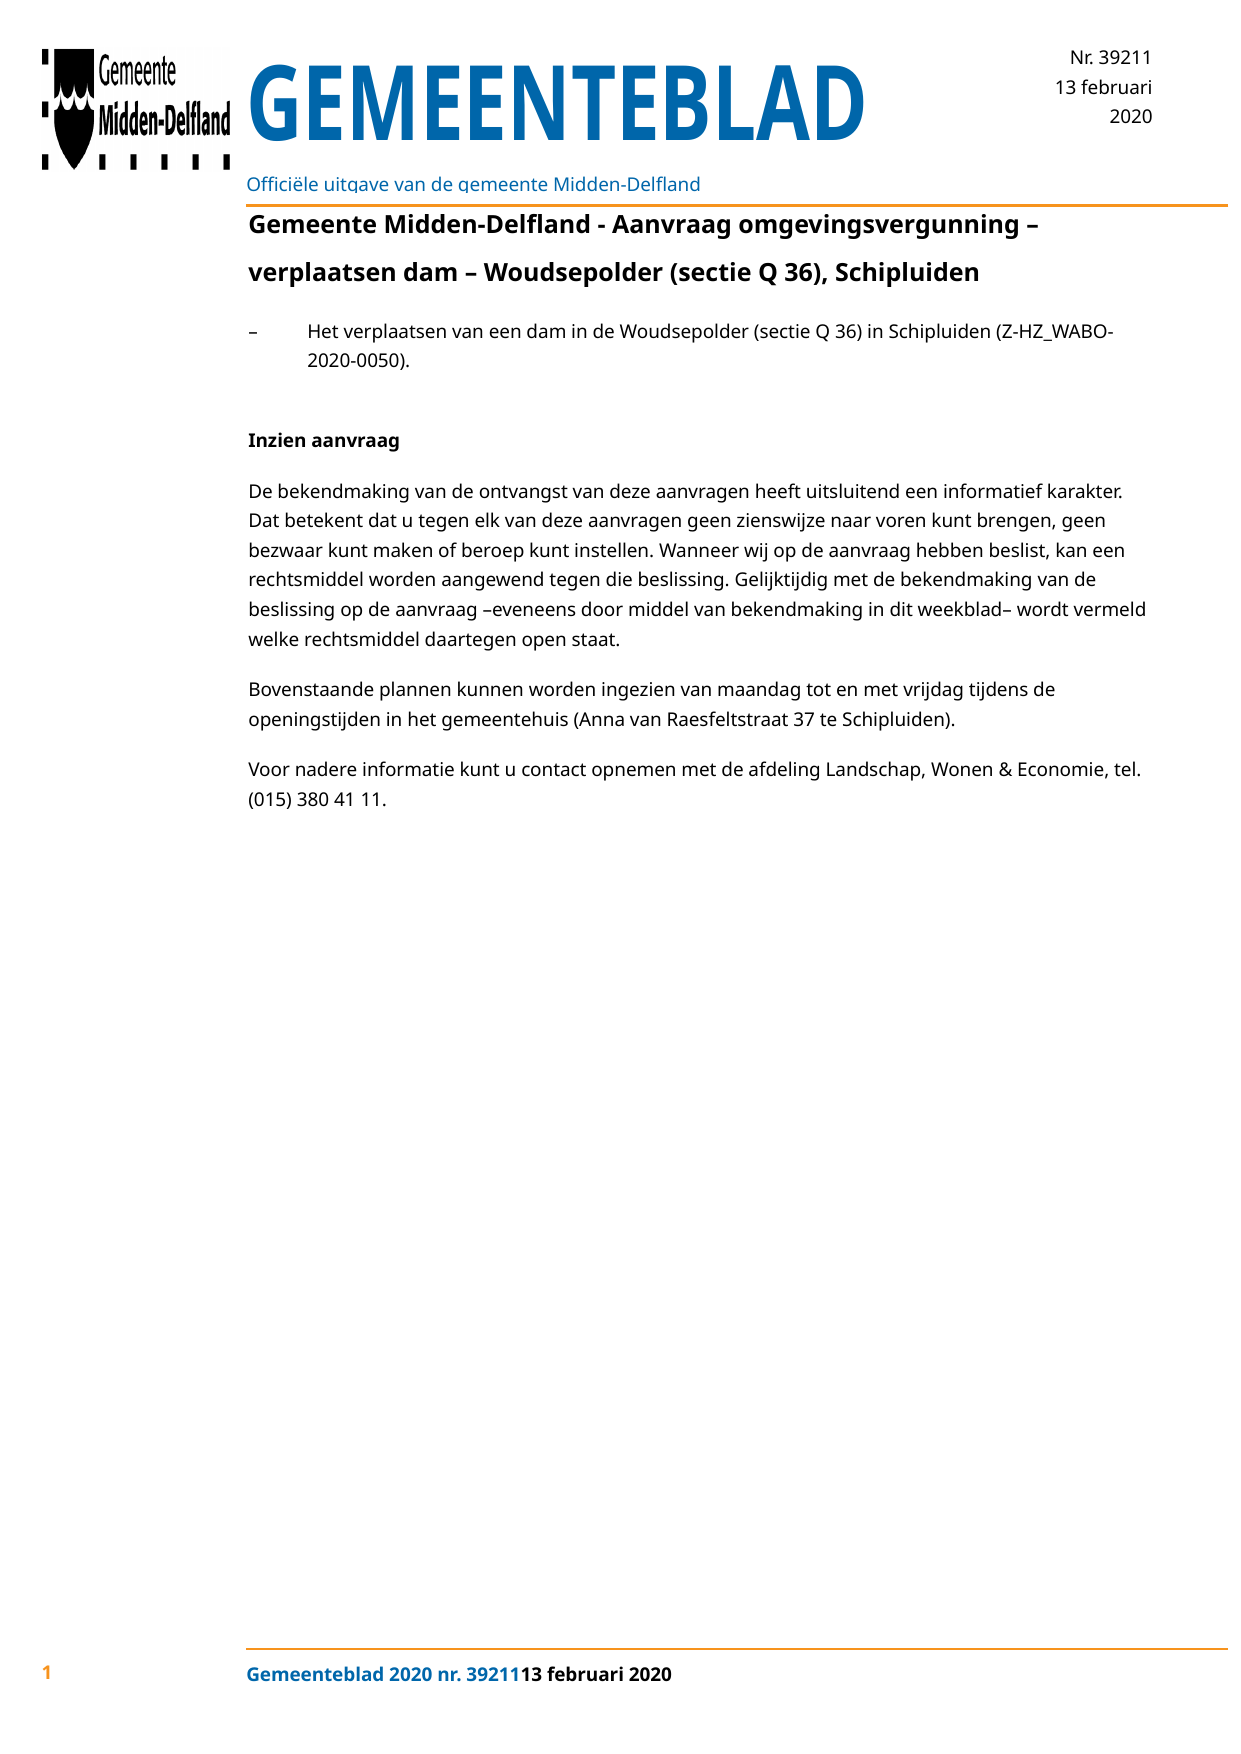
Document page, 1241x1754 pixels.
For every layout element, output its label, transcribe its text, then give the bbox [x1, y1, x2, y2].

text Inzien aanvraag [248, 427, 1152, 453]
text Bovenstaande plannen kunnen worden ingezien van maandag tot en met vrijdag tijdens de openingstijden in het gemeentehuis (Anna van Raesfeltstraat 37 te Schipluiden). [248, 676, 1152, 732]
picture [41, 47, 231, 172]
text Gemeente Midden-Delfland - Aanvraag omgevingsvergunning – verplaatsen dam – Woudsepolder (sectie Q 36), Schipluiden [248, 207, 1152, 288]
list Het verplaatsen van een dam in de Woudsepolder (sectie Q 36) in Schipluiden (Z-HZ_WABO-2020-0050). [248, 318, 1152, 373]
text De bekendmaking van de ontvangst van deze aanvragen heeft uitsluitend een informatief karakter. Dat betekent dat u tegen elk van deze aanvragen geen zienswijze naar voren kunt brengen, geen bezwaar kunt maken of beroep kunt instellen. Wanneer wij op de aanvraag hebben beslist, kan een rechtsmiddel worden aangewend tegen die beslissing. Gelijktijdig met de bekendmaking van de beslissing op de aanvraag –eveneens door middel van bekendmaking in dit weekblad– wordt vermeld welke rechtsmiddel daartegen open staat. [248, 478, 1152, 652]
text Voor nadere informatie kunt u contact opnemen met de afdeling Landschap, Wonen & Economie, tel. (015) 380 41 11. [248, 756, 1152, 812]
